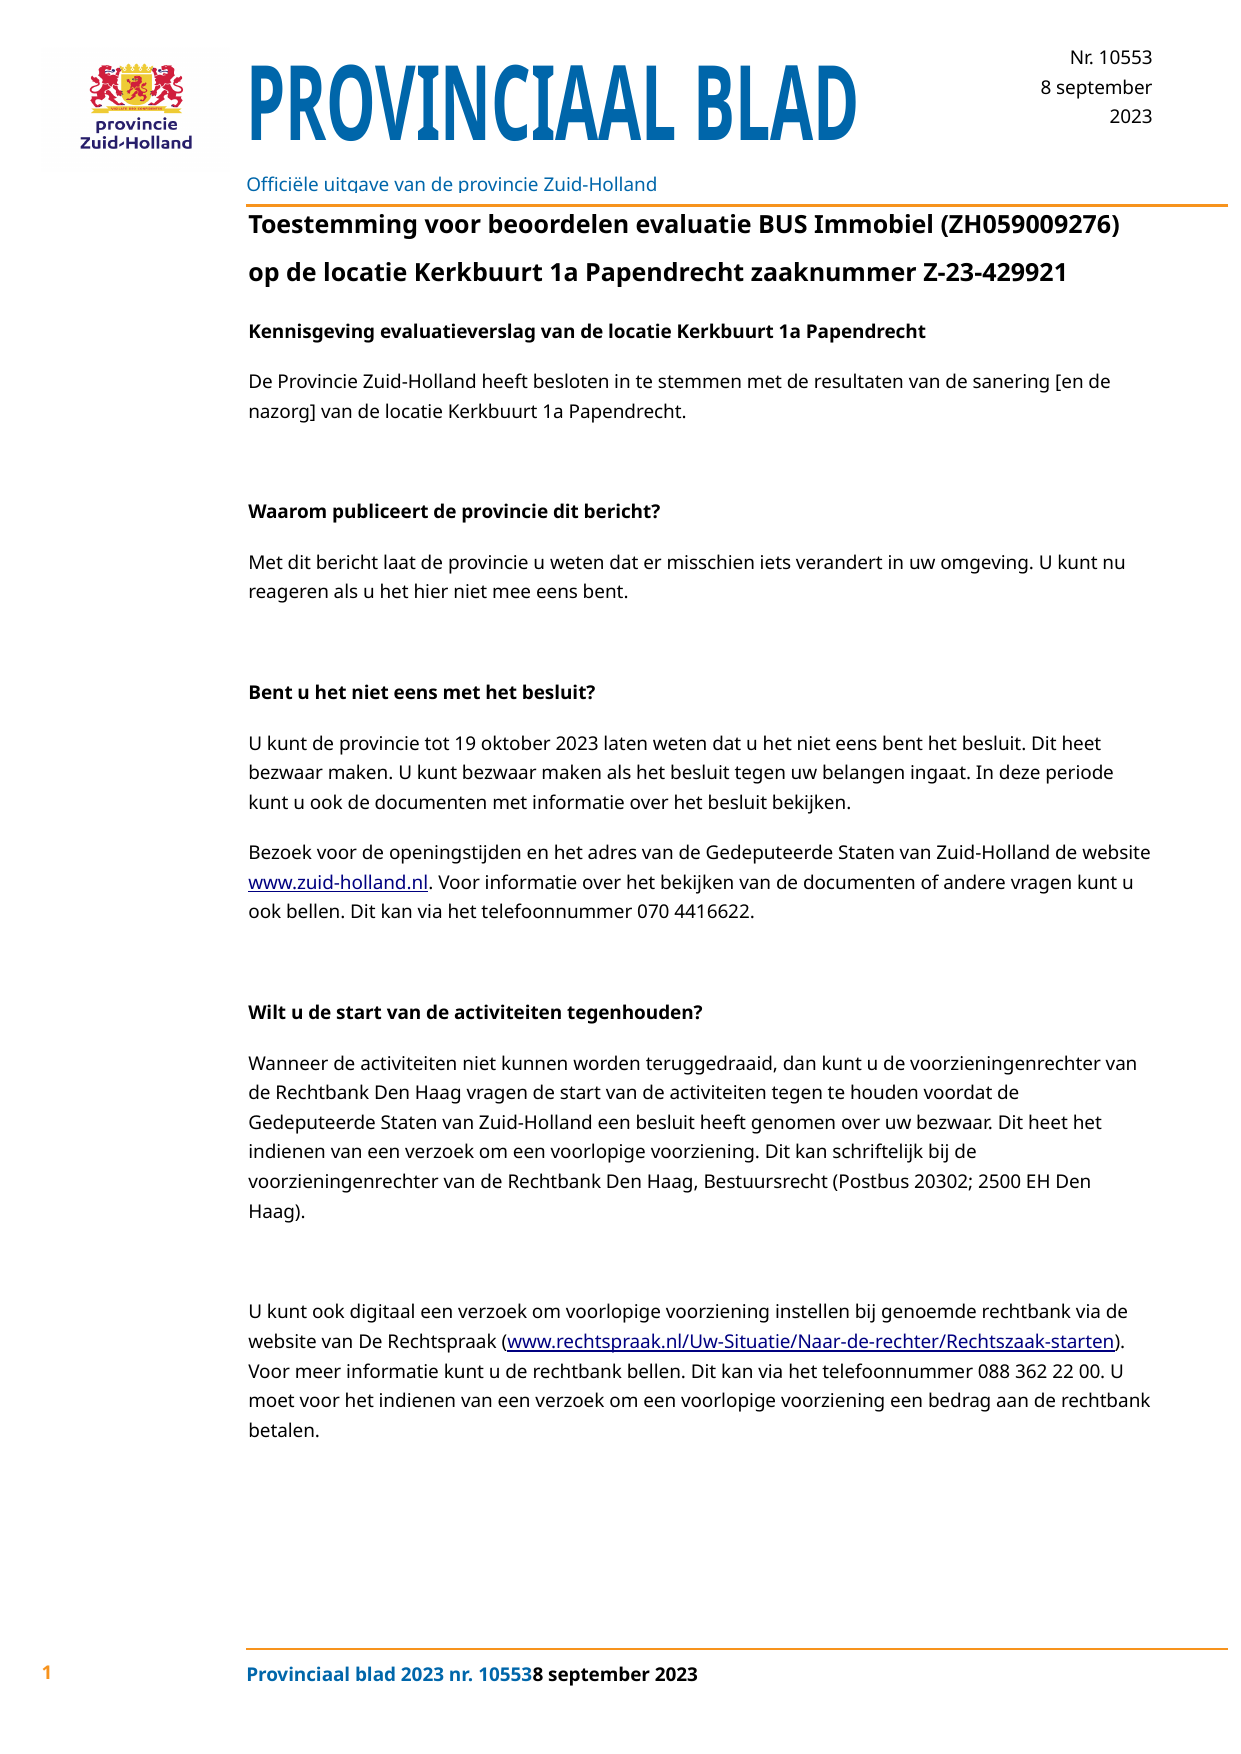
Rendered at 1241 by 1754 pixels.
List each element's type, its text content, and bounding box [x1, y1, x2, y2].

text Bent u het niet eens met het besluit? [248, 679, 1152, 705]
text U kunt de provincie tot 19 oktober 2023 laten weten dat u het niet eens bent het besluit. Dit heet bezwaar maken. U kunt bezwaar maken als het besluit tegen uw belangen ingaat. In deze periode kunt u ook de documenten met informatie over het besluit bekijken. [248, 730, 1152, 815]
text Waarom publiceert de provincie dit bericht? [248, 499, 1152, 524]
picture [41, 47, 231, 172]
text Kennisgeving evaluatieverslag van de locatie Kerkbuurt 1a Papendrecht [248, 318, 1152, 344]
text Bezoek voor de openingstijden en het adres van de Gedeputeerde Staten van Zuid-Holland de website www.zuid-holland.nl. Voor informatie over het bekijken van de documenten of andere vragen kunt u ook bellen. Dit kan via het telefoonnummer 070 4416622. [248, 839, 1152, 924]
text De Provincie Zuid-Holland heeft besloten in te stemmen met de resultaten van de sanering [en de nazorg] van de locatie Kerkbuurt 1a Papendrecht. [248, 368, 1152, 424]
text U kunt ook digitaal een verzoek om voorlopige voorziening instellen bij genoemde rechtbank via de website van De Rechtspraak (www.rechtspraak.nl/Uw-Situatie/Naar-de-rechter/Rechtszaak-starten). Voor meer informatie kunt u de rechtbank bellen. Dit kan via het telefoonnummer 088 362 22 00. U moet voor het indienen van een verzoek om een voorlopige voorziening een bedrag aan de rechtbank betalen. [248, 1299, 1152, 1443]
text Toestemming voor beoordelen evaluatie BUS Immobiel (ZH059009276) op de locatie Kerkbuurt 1a Papendrecht zaaknummer Z-23-429921 [248, 207, 1152, 288]
text Met dit bericht laat de provincie u weten dat er misschien iets verandert in uw omgeving. U kunt nu reageren als u het hier niet mee eens bent. [248, 549, 1152, 604]
text Wilt u de start van de activiteiten tegenhouden? [248, 999, 1152, 1025]
text Wanneer de activiteiten niet kunnen worden teruggedraaid, dan kunt u de voorzieningenrechter van de Rechtbank Den Haag vragen de start van de activiteiten tegen te houden voordat de Gedeputeerde Staten van Zuid-Holland een besluit heeft genomen over uw bezwaar. Dit heet het indienen van een verzoek om een voorlopige voorziening. Dit kan schriftelijk bij de voorzieningenrechter van de Rechtbank Den Haag, Bestuursrecht (Postbus 20302; 2500 EH Den Haag). [248, 1050, 1152, 1224]
